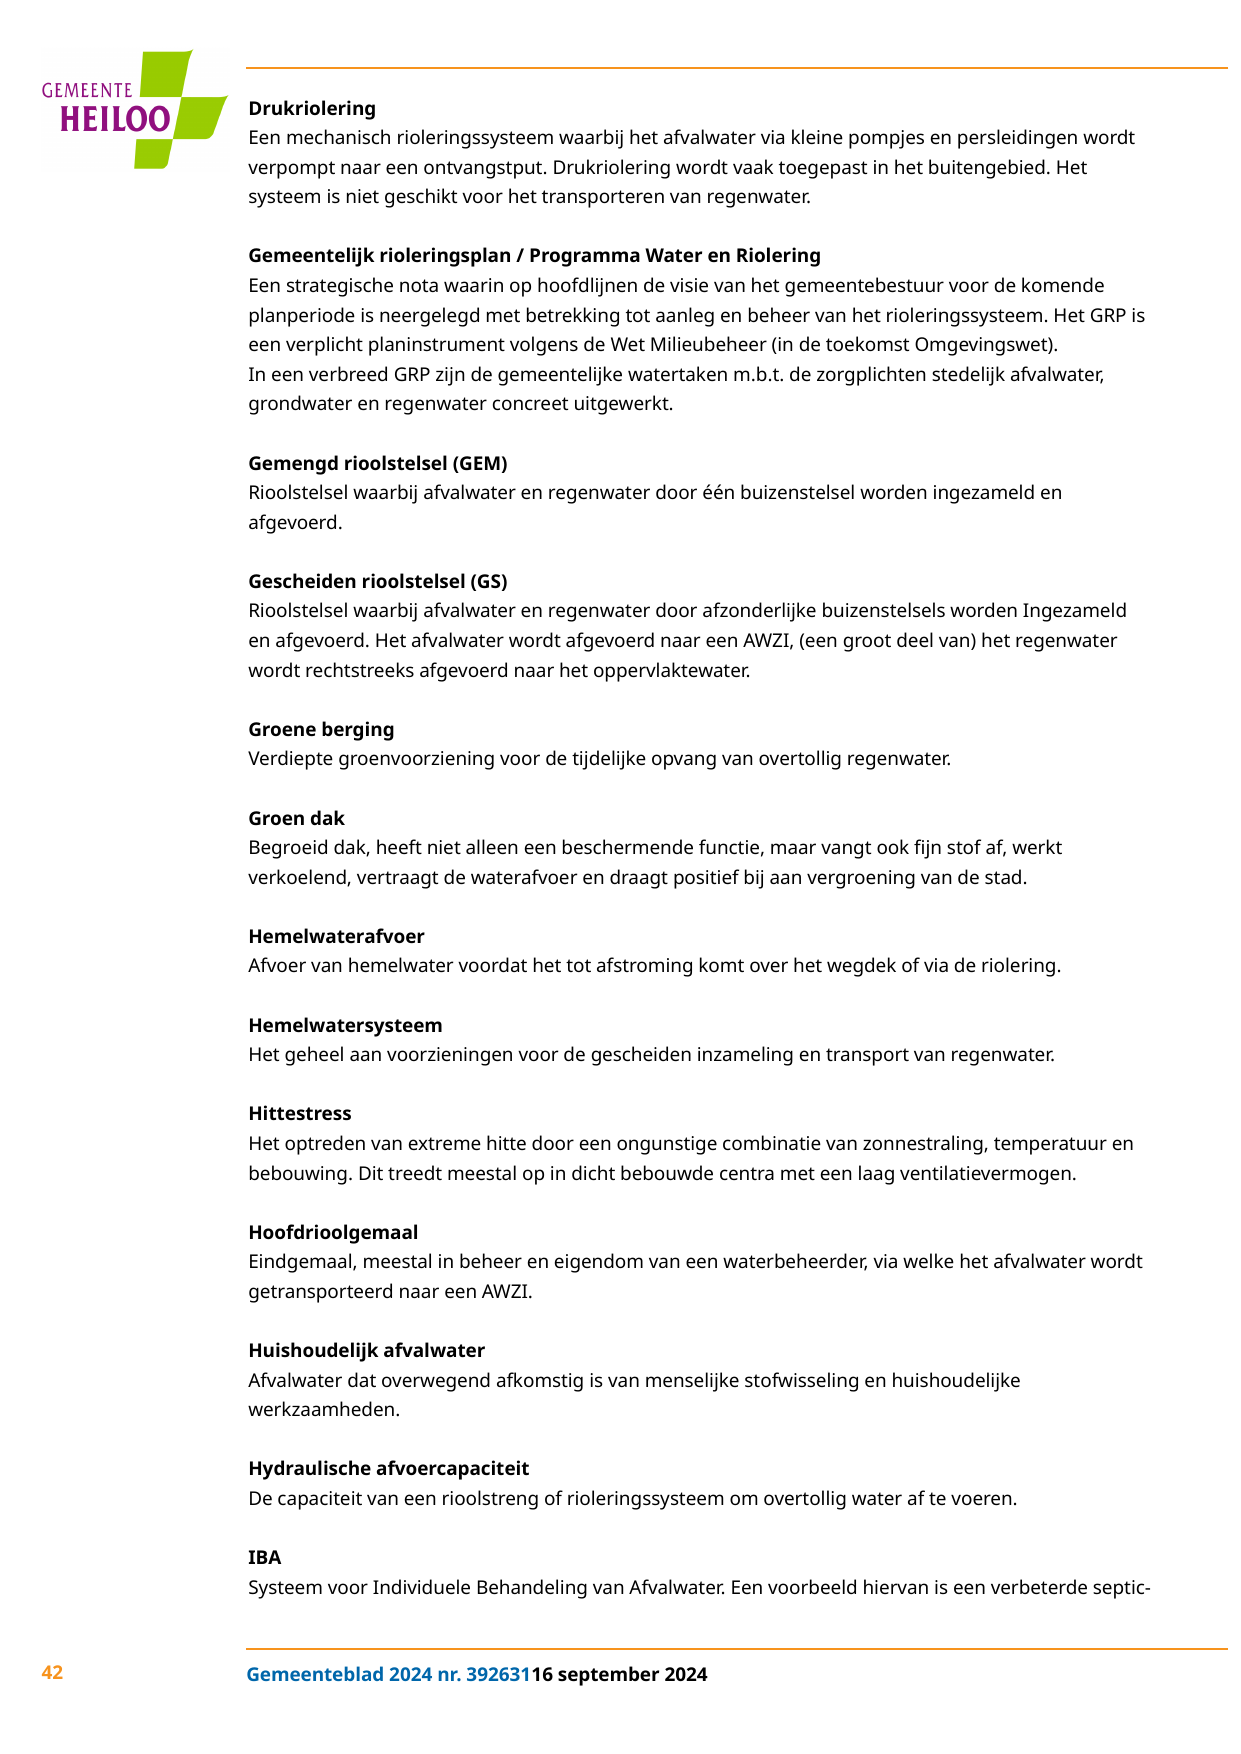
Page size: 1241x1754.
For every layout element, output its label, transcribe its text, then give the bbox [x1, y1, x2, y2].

text Een strategische nota waarin op hoofdlijnen de visie van het gemeentebestuur voor de komende planperiode is neergelegd met betrekking tot aanleg en beheer van het rioleringssysteem. Het GRP is een verplicht planinstrument volgens de Wet Milieubeheer (in de toekomst Omgevingswet). [248, 272, 1152, 357]
text Huishoudelijk afvalwater [248, 1337, 1152, 1363]
text Een mechanisch rioleringssysteem waarbij het afvalwater via kleine pompjes en persleidingen wordt verpompt naar een ontvangstput. Drukriolering wordt vaak toegepast in het buitengebied. Het systeem is niet geschikt voor het transporteren van regenwater. [248, 124, 1152, 209]
text Groene berging [248, 716, 1152, 742]
text In een verbreed GRP zijn de gemeentelijke watertaken m.b.t. de zorgplichten stedelijk afvalwater, grondwater en regenwater concreet uitgewerkt. [248, 361, 1152, 416]
text Gemengd rioolstelsel (GEM) [248, 450, 1152, 476]
text Hemelwatersysteem [248, 1012, 1152, 1038]
text Afvalwater dat overwegend afkomstig is van menselijke stofwisseling en huishoudelijke werkzaamheden. [248, 1367, 1152, 1422]
text Drukriolering [248, 95, 1152, 121]
text De capaciteit van een rioolstreng of rioleringssysteem om overtollig water af te voeren. [248, 1485, 1152, 1511]
text Rioolstelsel waarbij afvalwater en regenwater door één buizenstelsel worden ingezameld en afgevoerd. [248, 479, 1152, 535]
text Systeem voor Individuele Behandeling van Afvalwater. Een voorbeeld hiervan is een verbeterde septic- [248, 1574, 1152, 1600]
text Eindgemaal, meestal in beheer en eigendom van een waterbeheerder, via welke het afvalwater wordt getransporteerd naar een AWZI. [248, 1248, 1152, 1304]
text Hydraulische afvoercapaciteit [248, 1456, 1152, 1481]
text Begroeid dak, heeft niet alleen een beschermende functie, maar vangt ook fijn stof af, werkt verkoelend, vertraagt de waterafvoer en draagt positief bij aan vergroening van de stad. [248, 834, 1152, 890]
text Hemelwaterafvoer [248, 923, 1152, 949]
text Gemeentelijk rioleringsplan / Programma Water en Riolering [248, 243, 1152, 268]
text Het optreden van extreme hitte door een ongunstige combinatie van zonnestraling, temperatuur en bebouwing. Dit treedt meestal op in dicht bebouwde centra met een laag ventilatievermogen. [248, 1130, 1152, 1186]
text Gescheiden rioolstelsel (GS) [248, 568, 1152, 594]
text Verdiepte groenvoorziening voor de tijdelijke opvang van overtollig regenwater. [248, 746, 1152, 771]
text Het geheel aan voorzieningen voor de gescheiden inzameling en transport van regenwater. [248, 1041, 1152, 1067]
text Hittestress [248, 1101, 1152, 1126]
text Rioolstelsel waarbij afvalwater en regenwater door afzonderlijke buizenstelsels worden Ingezameld en afgevoerd. Het afvalwater wordt afgevoerd naar een AWZI, (een groot deel van) het regenwater wordt rechtstreeks afgevoerd naar het oppervlaktewater. [248, 598, 1152, 683]
picture [41, 47, 231, 172]
text Groen dak [248, 805, 1152, 831]
text Hoofdrioolgemaal [248, 1219, 1152, 1245]
text Afvoer van hemelwater voordat het tot afstroming komt over het wegdek of via de riolering. [248, 953, 1152, 978]
text IBA [248, 1544, 1152, 1570]
